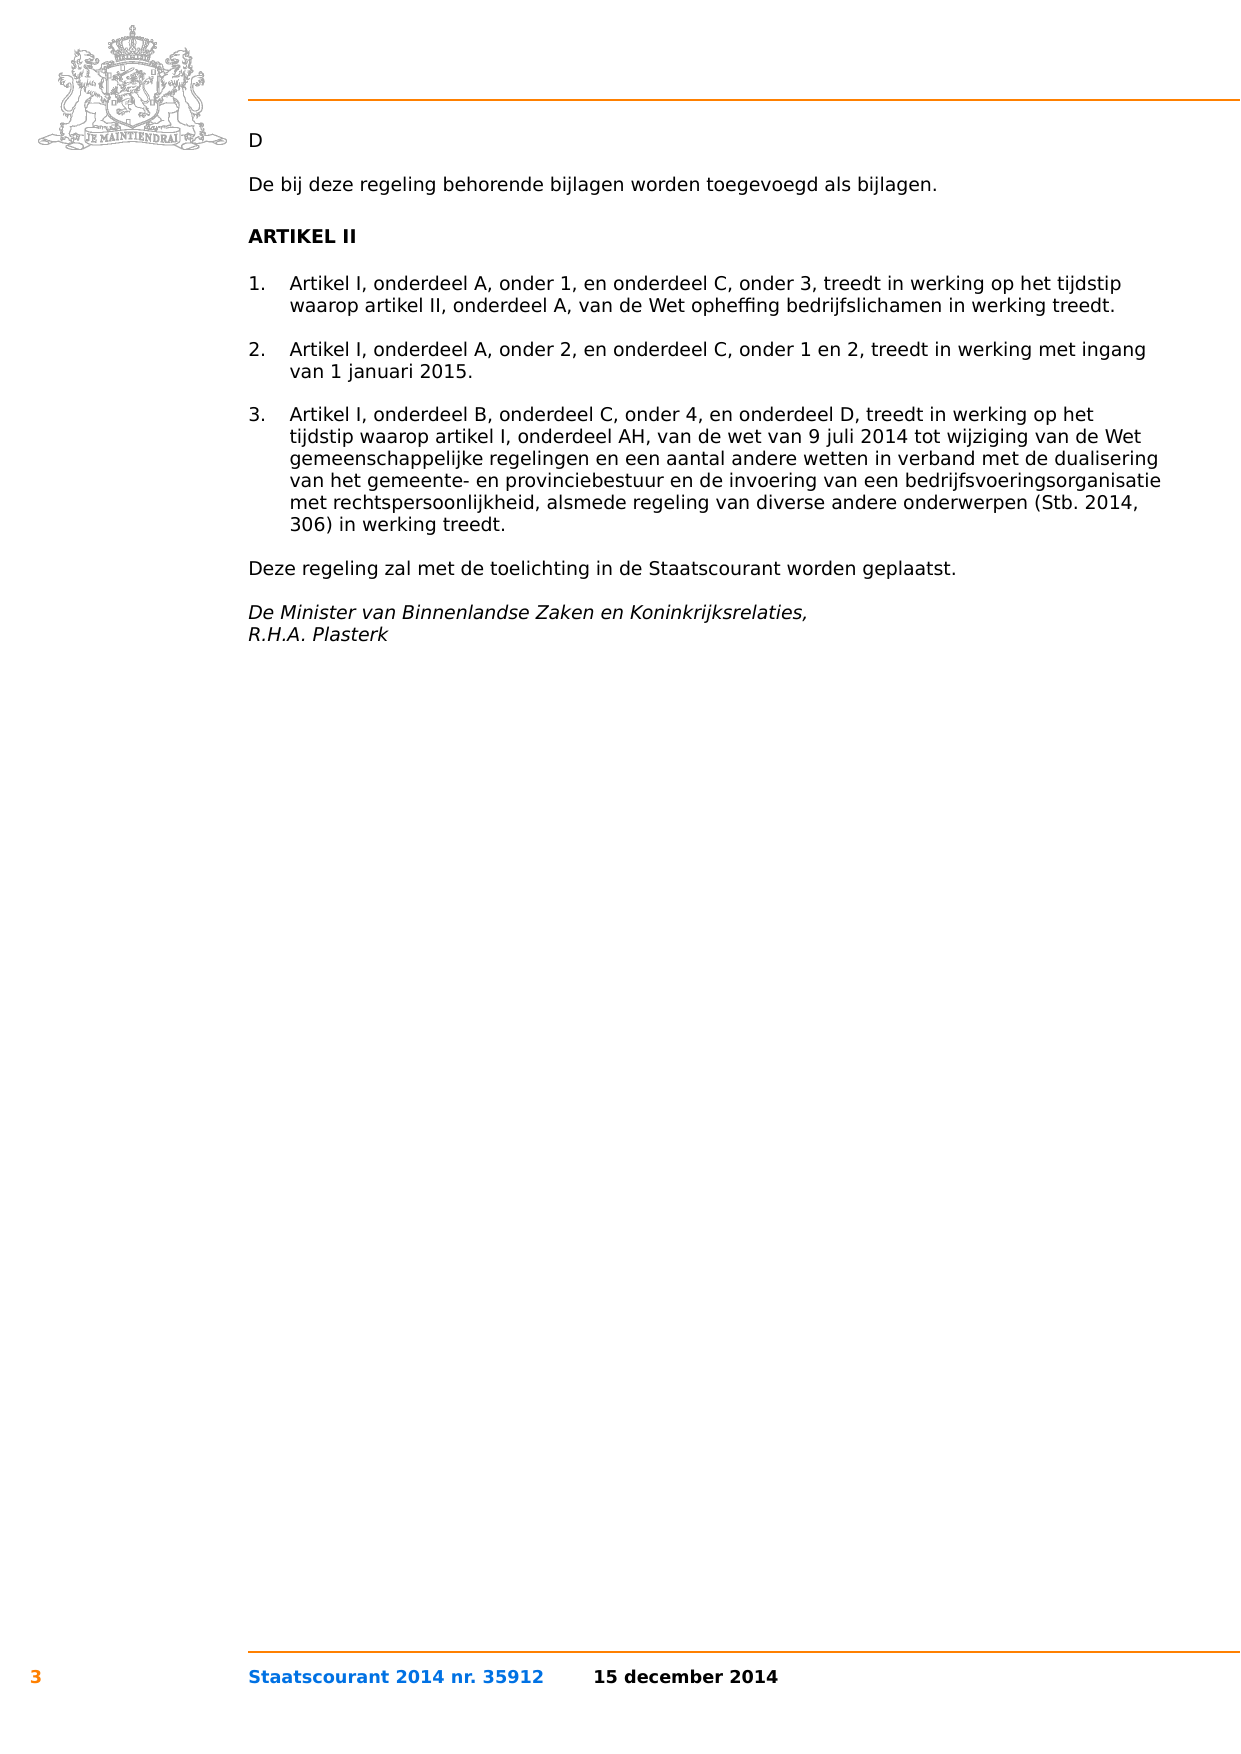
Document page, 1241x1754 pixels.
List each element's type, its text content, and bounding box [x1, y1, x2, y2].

text 1. Artikel I, onderdeel A, onder 1, en onderdeel C, onder 3, treedt in werking op het tijdstip waarop artikel II, onderdeel A, van de Wet opheffing bedrijfslichamen in werking treedt. [248, 273, 1163, 317]
subtitle ARTIKEL II [248, 226, 1163, 248]
text De Minister van Binnenlandse Zaken en Koninkrijksrelaties, R.H.A. Plasterk [248, 602, 1163, 646]
text Deze regeling zal met de toelichting in de Staatscourant worden geplaatst. [248, 558, 1163, 580]
text 2. Artikel I, onderdeel A, onder 2, en onderdeel C, onder 1 en 2, treedt in werking met ingang van 1 januari 2015. [248, 338, 1163, 382]
text D [248, 130, 1163, 152]
text De bij deze regeling behorende bijlagen worden toegevoegd als bijlagen. [248, 174, 1163, 196]
text 3. Artikel I, onderdeel B, onderdeel C, onder 4, en onderdeel D, treedt in werking op het tijdstip waarop artikel I, onderdeel AH, van de wet van 9 juli 2014 tot wijziging van de Wet gemeenschappelijke regelingen en een aantal andere wetten in verband met de dualisering van het gemeente- en provinciebestuur en de invoering van een bedrijfsvoeringsorganisatie met rechtspersoonlijkheid, alsmede regeling van diverse andere onderwerpen (Stb. 2014, 306) in werking treedt. [248, 404, 1163, 536]
picture [38, 25, 227, 150]
